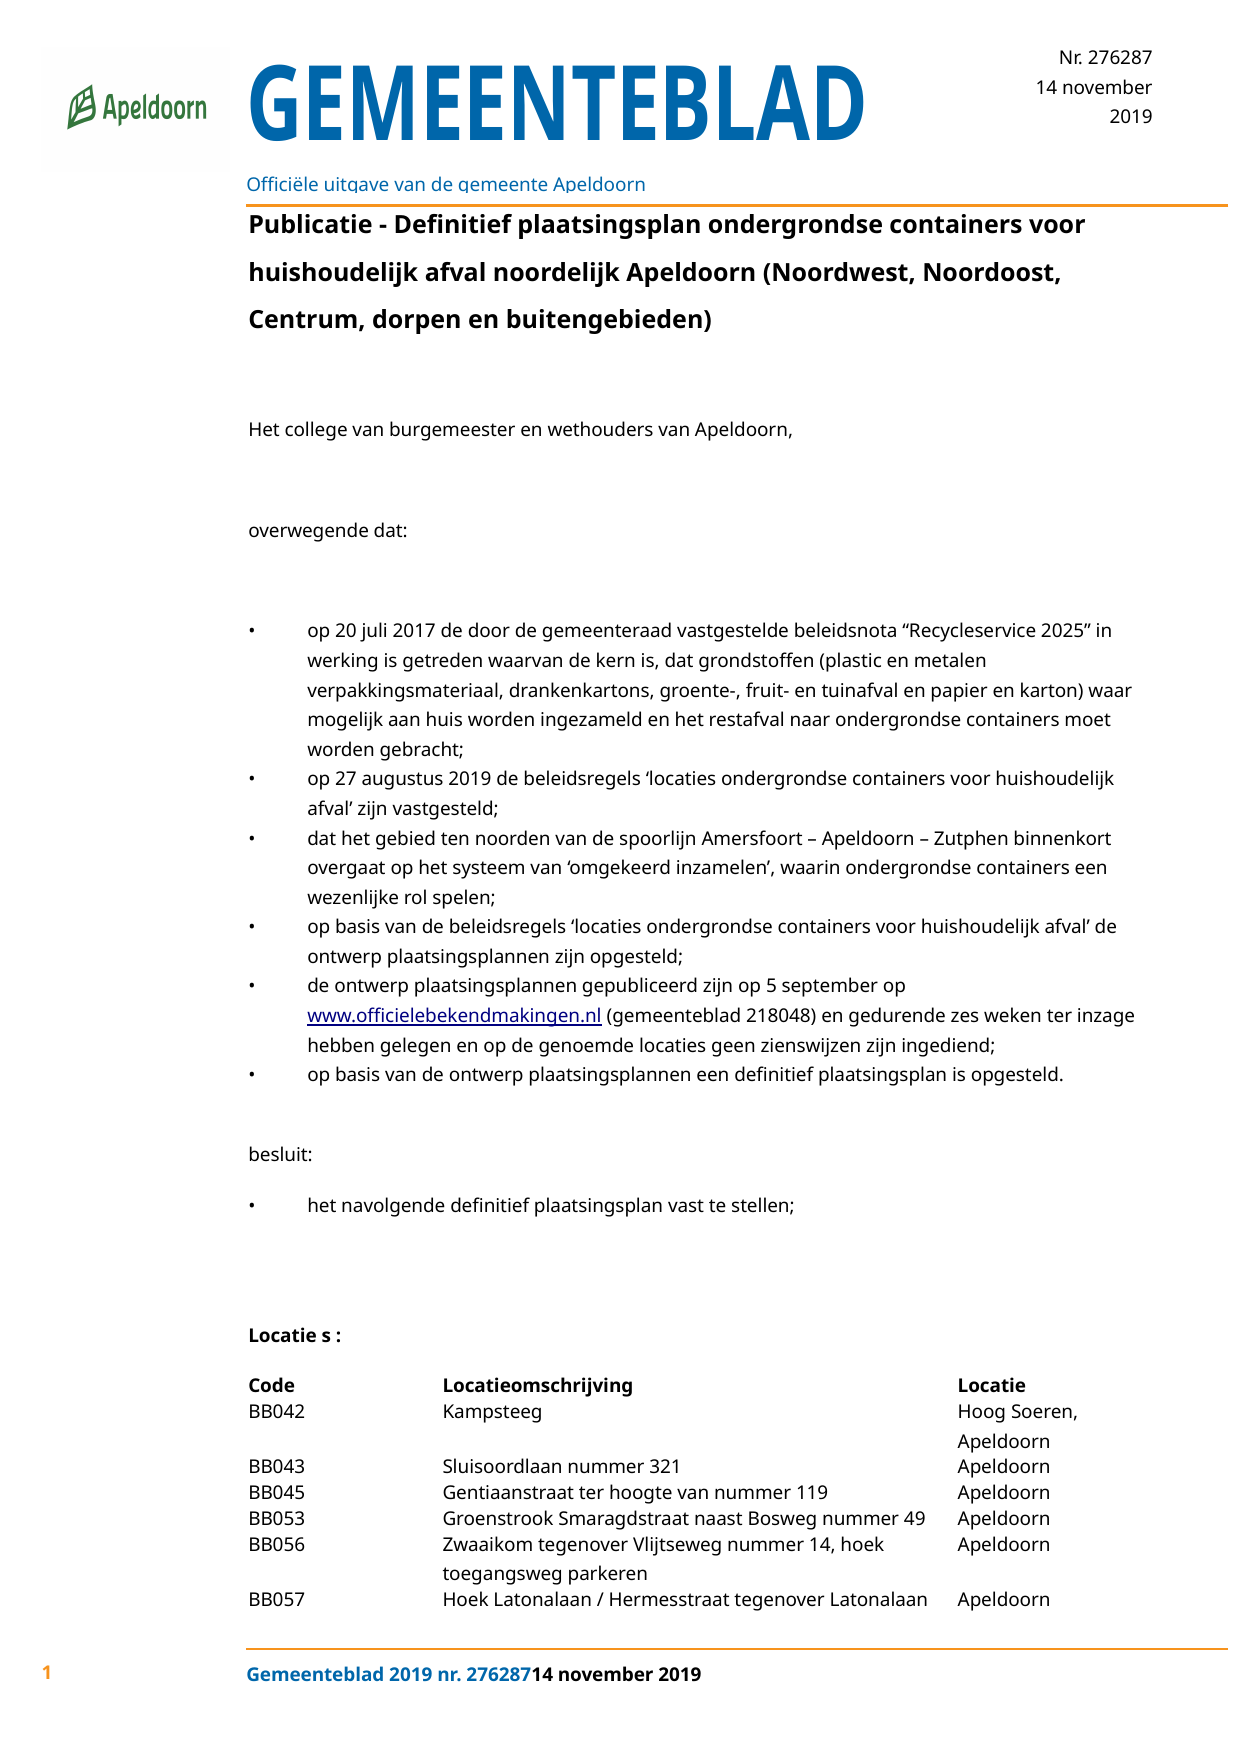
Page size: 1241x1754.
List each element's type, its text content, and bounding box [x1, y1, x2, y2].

list dat het gebied ten noorden van de spoorlijn Amersfoort – Apeldoorn – Zutphen binnenkort overgaat op het systeem van ‘omgekeerd inzamelen’, waarin ondergrondse containers een wezenlijke rol spelen; [248, 825, 1152, 909]
list op 27 augustus 2019 de beleidsregels ‘locaties ondergrondse containers voor huishoudelijk afval’ zijn vastgesteld; [248, 766, 1152, 821]
list op basis van de ontwerp plaatsingsplannen een definitief plaatsingsplan is opgesteld. [248, 1061, 1152, 1087]
table_cell Apeldoorn [958, 1480, 1152, 1505]
table_cell BB056 [248, 1531, 442, 1586]
table_cell BB043 [248, 1454, 442, 1479]
table_cell Kampsteeg [442, 1399, 957, 1454]
table_header Code [248, 1373, 442, 1398]
table_header Locatieomschrijving [442, 1373, 957, 1398]
list de ontwerp plaatsingsplannen gepubliceerd zijn op 5 september op www.officielebekendmakingen.nl (gemeenteblad 218048) en gedurende zes weken ter inzage hebben gelegen en op de genoemde locaties geen zienswijzen zijn ingediend; [248, 973, 1152, 1057]
table_cell Apeldoorn [958, 1505, 1152, 1531]
text overwegende dat: [248, 517, 1152, 542]
list het navolgende definitief plaatsingsplan vast te stellen; [248, 1192, 1152, 1217]
table_cell Zwaaikom tegenover Vlijtseweg nummer 14, hoek toegangsweg parkeren [442, 1531, 957, 1586]
table_cell BB053 [248, 1505, 442, 1531]
table_cell Apeldoorn [958, 1531, 1152, 1586]
table_cell Gentiaanstraat ter hoogte van nummer 119 [442, 1480, 957, 1505]
table_cell BB057 [248, 1586, 442, 1612]
table_cell Apeldoorn [958, 1454, 1152, 1479]
table_cell Apeldoorn [958, 1586, 1152, 1612]
table_cell Hoek Latonalaan / Hermesstraat tegenover Latonalaan [442, 1586, 957, 1612]
text Het college van burgemeester en wethouders van Apeldoorn, [248, 416, 1152, 442]
table_header Locatie [958, 1373, 1152, 1398]
table_cell Sluisoordlaan nummer 321 [442, 1454, 957, 1479]
text Publicatie - Definitief plaatsingsplan ondergrondse containers voor huishoudelijk afval noordelijk Apeldoorn (Noordwest, Noordoost, Centrum, dorpen en buitengebieden) [248, 207, 1152, 336]
picture [41, 47, 231, 172]
table_cell BB042 [248, 1399, 442, 1454]
list op 20 juli 2017 de door de gemeenteraad vastgestelde beleidsnota “Recycleservice 2025” in werking is getreden waarvan de kern is, dat grondstoffen (plastic en metalen verpakkingsmateriaal, drankenkartons, groente-, fruit- en tuinafval en papier en karton) waar mogelijk aan huis worden ingezameld en het restafval naar ondergrondse containers moet worden gebracht; [248, 618, 1152, 762]
text besluit: [248, 1141, 1152, 1167]
table_cell BB045 [248, 1480, 442, 1505]
table_cell Hoog Soeren, Apeldoorn [958, 1399, 1152, 1454]
list op basis van de beleidsregels ‘locaties ondergrondse containers voor huishoudelijk afval’ de ontwerp plaatsingsplannen zijn opgesteld; [248, 913, 1152, 969]
table_cell Groenstrook Smaragdstraat naast Bosweg nummer 49 [442, 1505, 957, 1531]
text Locatie s : [248, 1322, 1152, 1348]
